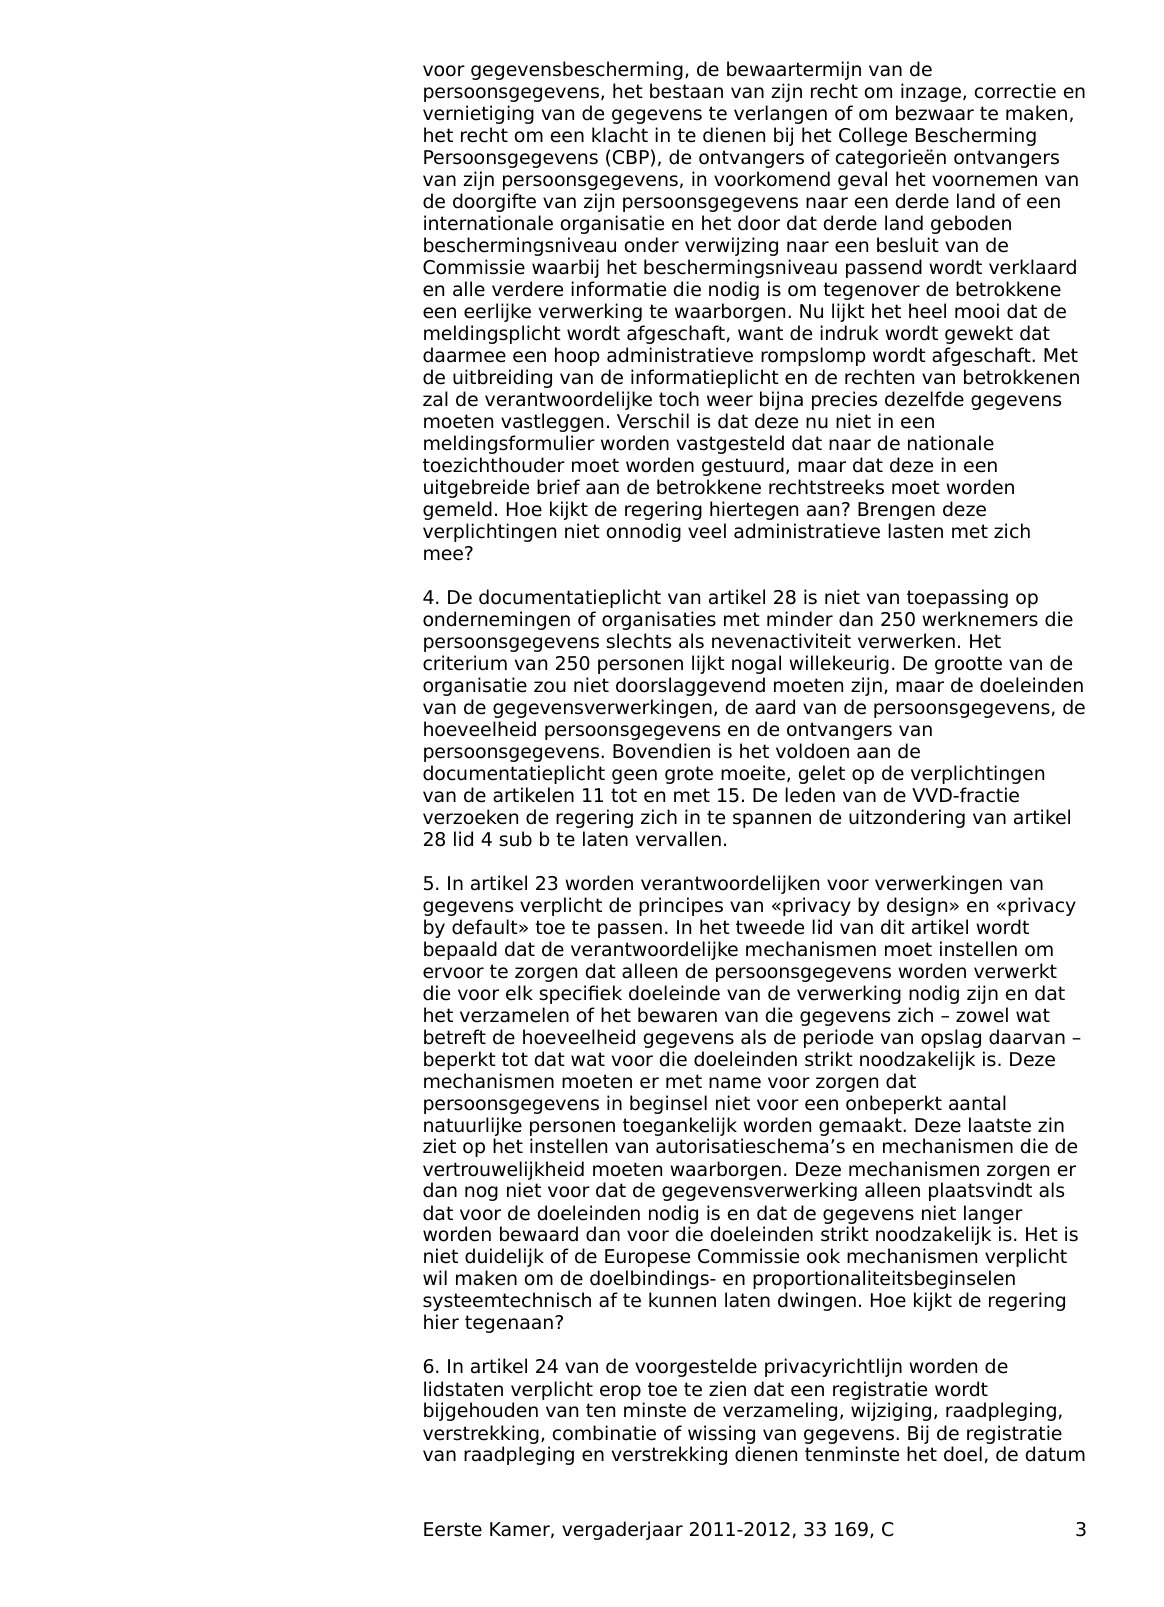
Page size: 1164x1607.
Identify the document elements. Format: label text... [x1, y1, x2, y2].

text voor gegevensbescherming, de bewaartermijn van de persoonsgegevens, het bestaan van zijn recht om inzage, correctie en vernietiging van de gegevens te verlangen of om bezwaar te maken, het recht om een klacht in te dienen bij het College Bescherming Persoonsgegevens (CBP), de ontvangers of categorieën ontvangers van zijn persoonsgegevens, in voorkomend geval het voornemen van de doorgifte van zijn persoonsgegevens naar een derde land of een internationale organisatie en het door dat derde land geboden beschermingsniveau onder verwijzing naar een besluit van de Commissie waarbij het beschermingsniveau passend wordt verklaard en alle verdere informatie die nodig is om tegenover de betrokkene een eerlijke verwerking te waarborgen. Nu lijkt het heel mooi dat de meldingsplicht wordt afgeschaft, want de indruk wordt gewekt dat daarmee een hoop administratieve rompslomp wordt afgeschaft. Met de uitbreiding van de informatieplicht en de rechten van betrokkenen zal de verantwoordelijke toch weer bijna precies dezelfde gegevens moeten vastleggen. Verschil is dat deze nu niet in een meldingsformulier worden vastgesteld dat naar de nationale toezichthouder moet worden gestuurd, maar dat deze in een uitgebreide brief aan de betrokkene rechtstreeks moet worden gemeld. Hoe kijkt de regering hiertegen aan? Brengen deze verplichtingen niet onnodig veel administratieve lasten met zich mee? [422, 59, 1087, 564]
text 4. De documentatieplicht van artikel 28 is niet van toepassing op ondernemingen of organisaties met minder dan 250 werknemers die persoonsgegevens slechts als nevenactiviteit verwerken. Het criterium van 250 personen lijkt nogal willekeurig. De grootte van de organisatie zou niet doorslaggevend moeten zijn, maar de doeleinden van de gegevensverwerkingen, de aard van de persoonsgegevens, de hoeveelheid persoonsgegevens en de ontvangers van persoonsgegevens. Bovendien is het voldoen aan de documentatieplicht geen grote moeite, gelet op de verplichtingen van de artikelen 11 tot en met 15. De leden van de VVD-fractie verzoeken de regering zich in te spannen de uitzondering van artikel 28 lid 4 sub b te laten vervallen. [422, 587, 1087, 851]
text 5. In artikel 23 worden verantwoordelijken voor verwerkingen van gegevens verplicht de principes van «privacy by design» en «privacy by default» toe te passen. In het tweede lid van dit artikel wordt bepaald dat de verantwoordelijke mechanismen moet instellen om ervoor te zorgen dat alleen de persoonsgegevens worden verwerkt die voor elk specifiek doeleinde van de verwerking nodig zijn en dat het verzamelen of het bewaren van die gegevens zich – zowel wat betreft de hoeveelheid gegevens als de periode van opslag daarvan – beperkt tot dat wat voor die doeleinden strikt noodzakelijk is. Deze mechanismen moeten er met name voor zorgen dat persoonsgegevens in beginsel niet voor een onbeperkt aantal natuurlijke personen toegankelijk worden gemaakt. Deze laatste zin ziet op het instellen van autorisatieschema’s en mechanismen die de vertrouwelijkheid moeten waarborgen. Deze mechanismen zorgen er dan nog niet voor dat de gegevensverwerking alleen plaatsvindt als dat voor de doeleinden nodig is en dat de gegevens niet langer worden bewaard dan voor die doeleinden strikt noodzakelijk is. Het is niet duidelijk of de Europese Commissie ook mechanismen verplicht wil maken om de doelbindings- en proportionaliteitsbeginselen systeemtechnisch af te kunnen laten dwingen. Hoe kijkt de regering hier tegenaan? [422, 873, 1087, 1334]
text 6. In artikel 24 van de voorgestelde privacyrichtlijn worden de lidstaten verplicht erop toe te zien dat een registratie wordt bijgehouden van ten minste de verzameling, wijziging, raadpleging, verstrekking, combinatie of wissing van gegevens. Bij de registratie van raadpleging en verstrekking dienen tenminste het doel, de datum [422, 1356, 1087, 1466]
